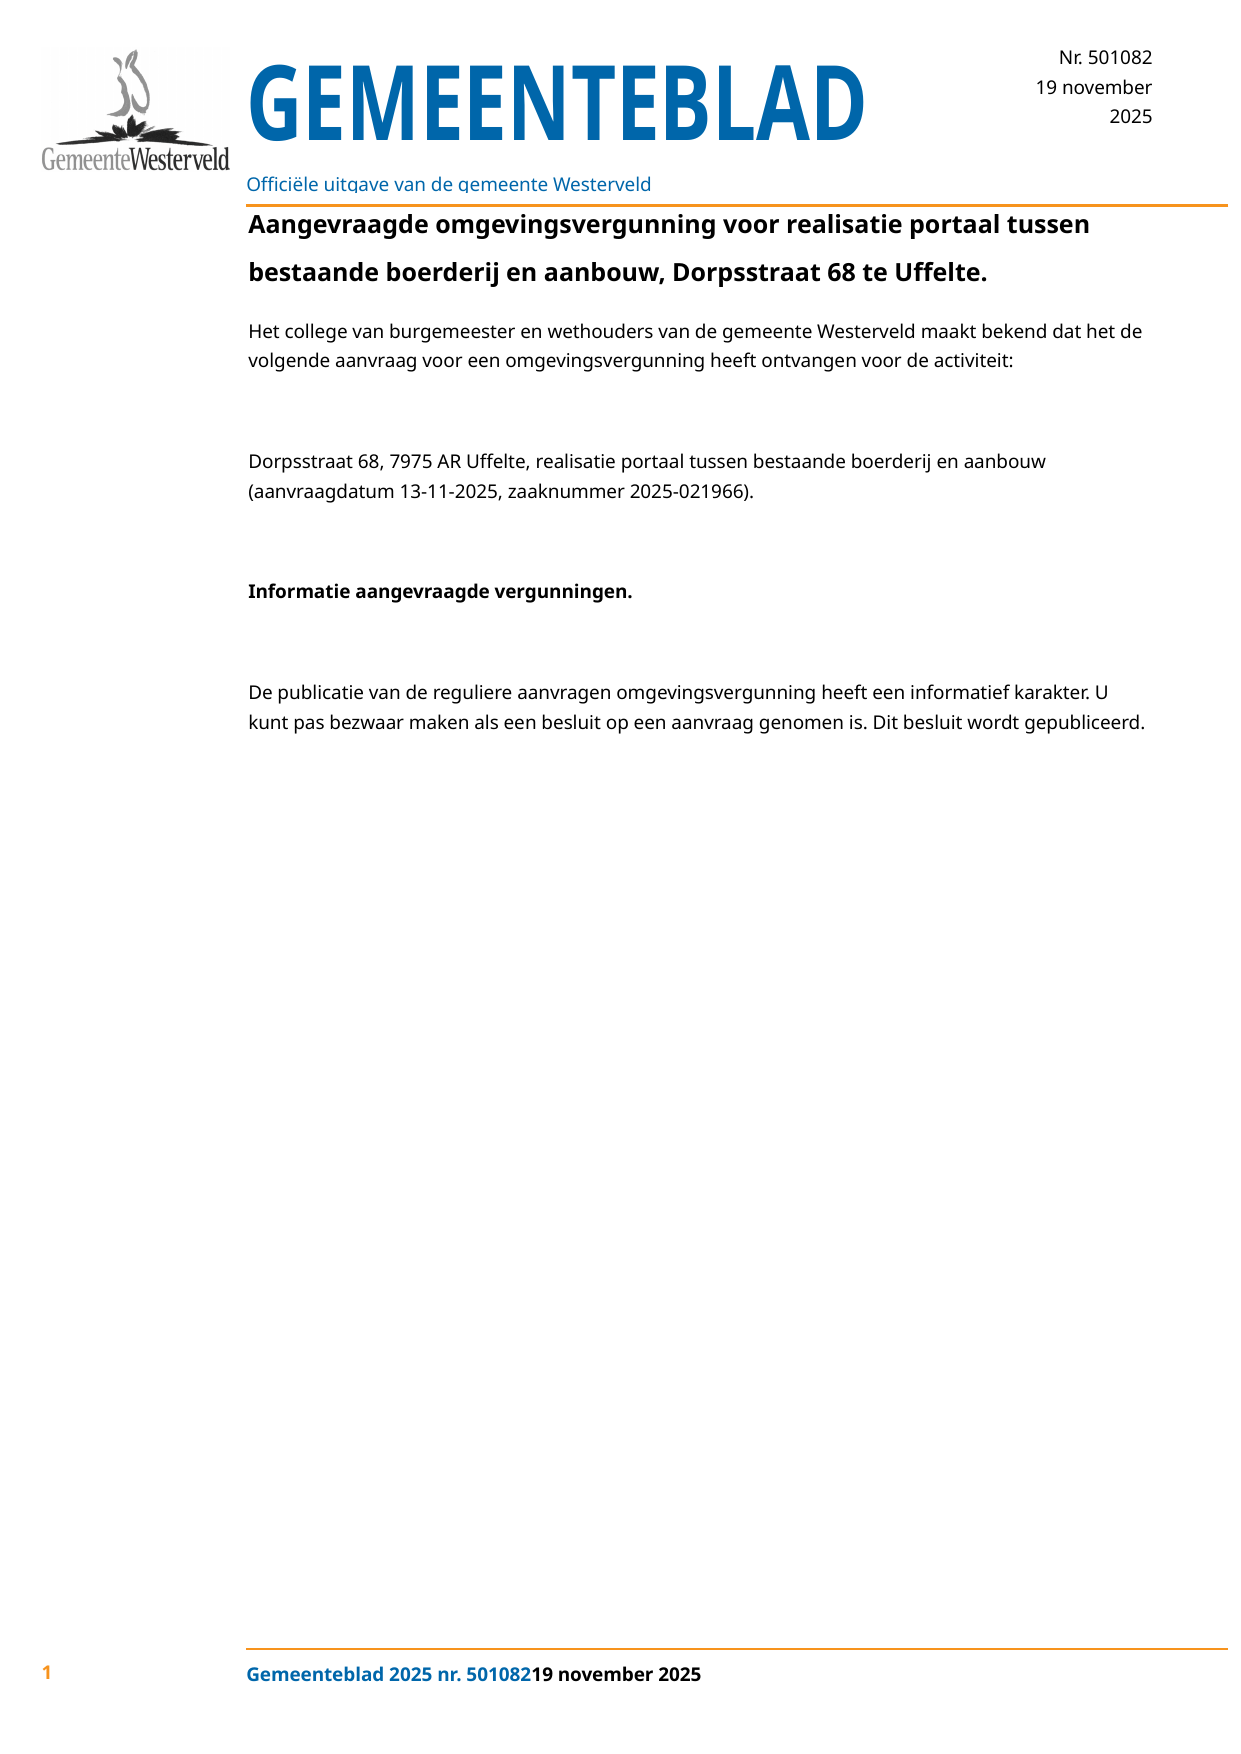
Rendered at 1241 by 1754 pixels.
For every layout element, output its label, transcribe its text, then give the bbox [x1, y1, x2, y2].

text Aangevraagde omgevingsvergunning voor realisatie portaal tussen bestaande boerderij en aanbouw, Dorpsstraat 68 te Uffelte. [248, 207, 1152, 288]
text Het college van burgemeester en wethouders van de gemeente Westerveld maakt bekend dat het de volgende aanvraag voor een omgevingsvergunning heeft ontvangen voor de activiteit: [248, 318, 1152, 373]
text Informatie aangevraagde vergunningen. [248, 579, 1152, 604]
text Dorpsstraat 68, 7975 AR Uffelte, realisatie portaal tussen bestaande boerderij en aanbouw (aanvraagdatum 13-11-2025, zaaknummer 2025-021966). [248, 448, 1152, 504]
picture [41, 47, 231, 172]
text De publicatie van de reguliere aanvragen omgevingsvergunning heeft een informatief karakter. U kunt pas bezwaar maken als een besluit op een aanvraag genomen is. Dit besluit wordt gepubliceerd. [248, 679, 1152, 735]
